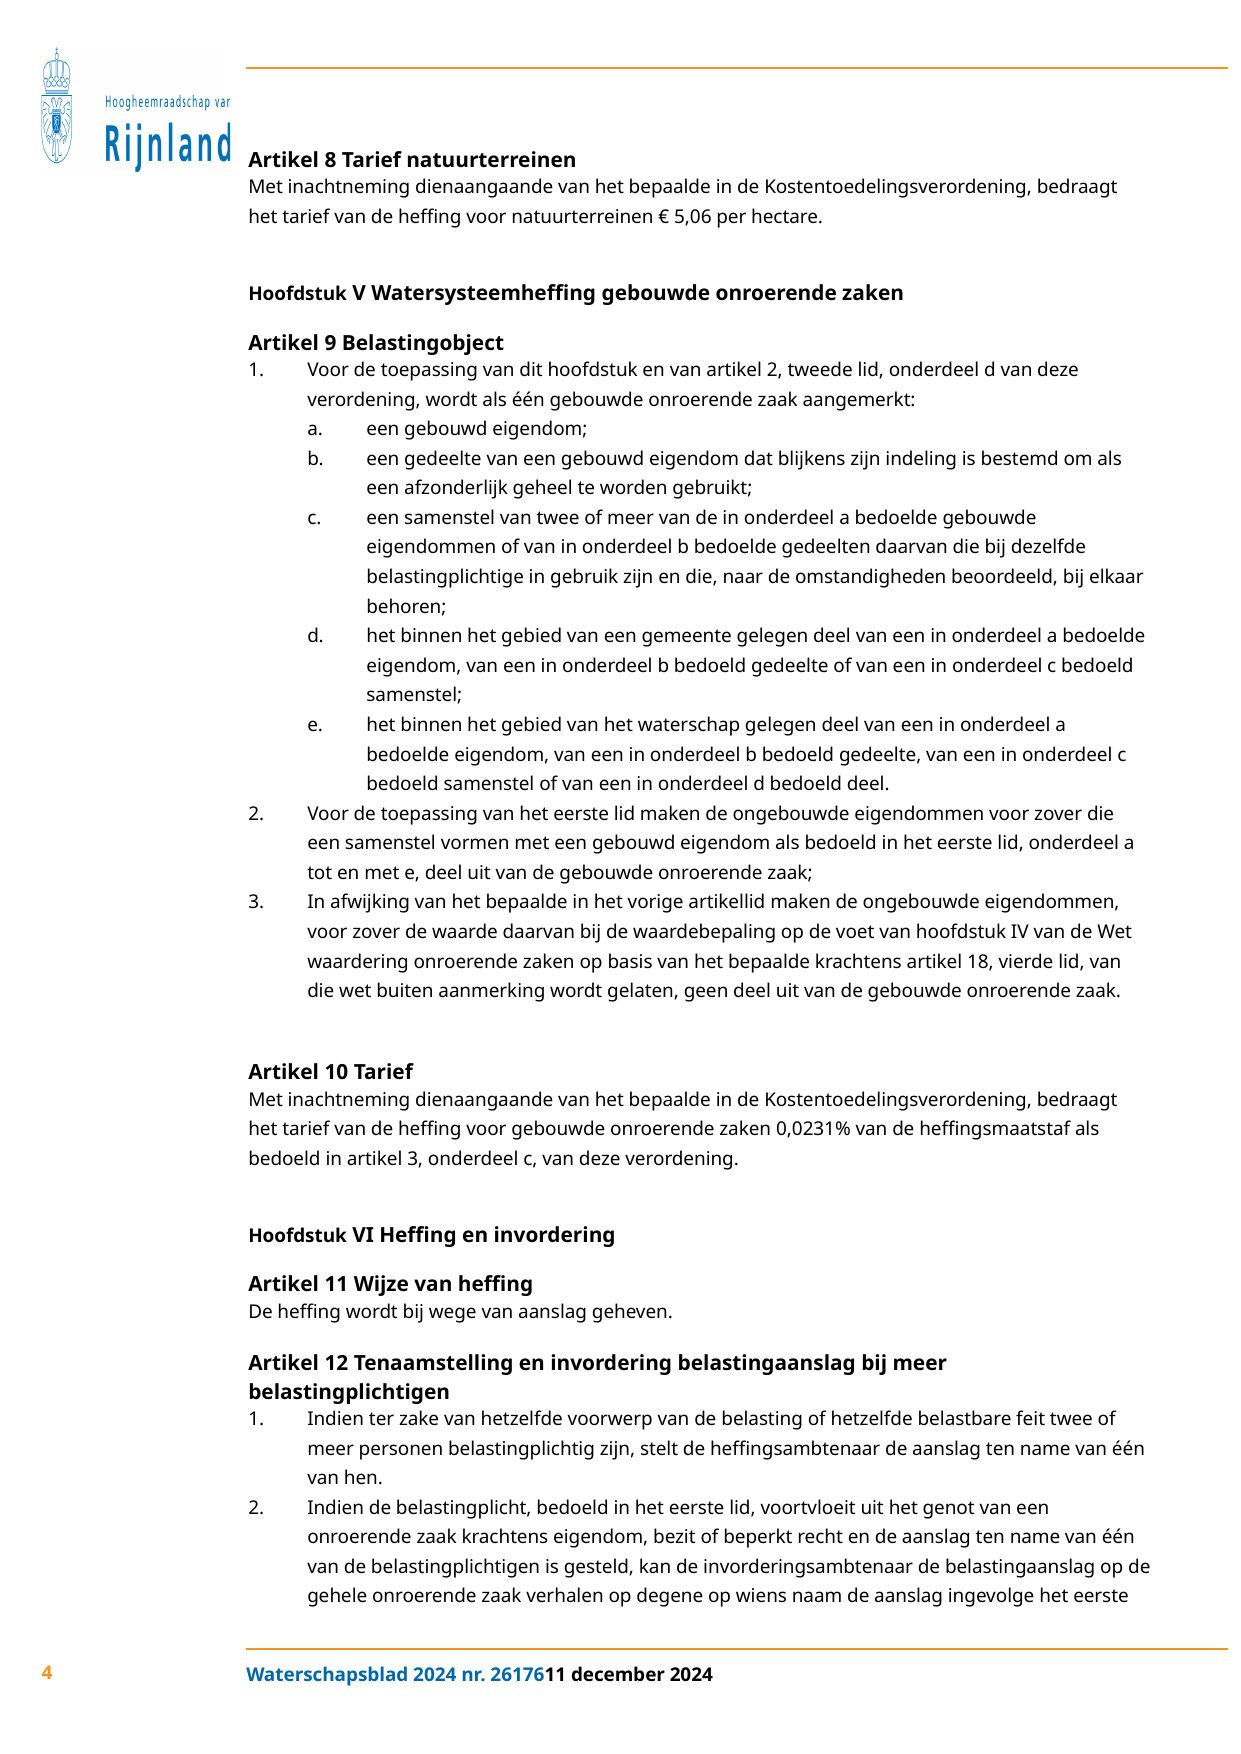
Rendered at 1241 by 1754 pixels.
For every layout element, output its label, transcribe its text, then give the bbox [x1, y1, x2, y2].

text De heffing wordt bij wege van aanslag geheven. [248, 1298, 1152, 1324]
list een gebouwd eigendom; [307, 415, 1152, 441]
text Artikel 8 Tarief natuurterreinen [248, 145, 1152, 174]
text Hoofdstuk V Watersysteemheffing gebouwde onroerende zaken [248, 278, 1152, 307]
text Artikel 12 Tenaamstelling en invordering belastingaanslag bij meer belastingplichtigen [248, 1348, 1152, 1405]
text Met inachtneming dienaangaande van het bepaalde in de Kostentoedelingsverordening, bedraagt het tarief van de heffing voor gebouwde onroerende zaken 0,0231% van de heffingsmaatstaf als bedoeld in artikel 3, onderdeel c, van deze verordening. [248, 1086, 1152, 1171]
list het binnen het gebied van het waterschap gelegen deel van een in onderdeel a bedoelde eigendom, van een in onderdeel b bedoeld gedeelte, van een in onderdeel c bedoeld samenstel of van een in onderdeel d bedoeld deel. [307, 711, 1152, 796]
list Indien ter zake van hetzelfde voorwerp van de belasting of hetzelfde belastbare feit twee of meer personen belastingplichtig zijn, stelt de heffingsambtenaar de aanslag ten name van één van hen. [248, 1405, 1152, 1490]
text Hoofdstuk VI Heffing en invordering [248, 1220, 1152, 1249]
text Artikel 10 Tarief [248, 1057, 1152, 1086]
list Voor de toepassing van dit hoofdstuk en van artikel 2, tweede lid, onderdeel d van deze verordening, wordt als één gebouwde onroerende zaak aangemerkt: [248, 356, 1152, 411]
list Indien de belastingplicht, bedoeld in het eerste lid, voortvloeit uit het genot van een onroerende zaak krachtens eigendom, bezit of beperkt recht en de aanslag ten name van één van de belastingplichtigen is gesteld, kan de invorderingsambtenaar de belastingaanslag op de gehele onroerende zaak verhalen op degene op wiens naam de aanslag ingevolge het eerste [248, 1494, 1152, 1608]
text Artikel 9 Belastingobject [248, 328, 1152, 356]
text Artikel 11 Wijze van heffing [248, 1269, 1152, 1298]
list In afwijking van het bepaalde in het vorige artikellid maken de ongebouwde eigendommen, voor zover de waarde daarvan bij de waardebepaling op de voet van hoofdstuk IV van de Wet waardering onroerende zaken op basis van het bepaalde krachtens artikel 18, vierde lid, van die wet buiten aanmerking wordt gelaten, geen deel uit van de gebouwde onroerende zaak. [248, 889, 1152, 1003]
list het binnen het gebied van een gemeente gelegen deel van een in onderdeel a bedoelde eigendom, van een in onderdeel b bedoeld gedeelte of van een in onderdeel c bedoeld samenstel; [307, 622, 1152, 707]
text Met inachtneming dienaangaande van het bepaalde in de Kostentoedelingsverordening, bedraagt het tarief van de heffing voor natuurterreinen € 5,06 per hectare. [248, 174, 1152, 229]
list een samenstel van twee of meer van de in onderdeel a bedoelde gebouwde eigendommen of van in onderdeel b bedoelde gedeelten daarvan die bij dezelfde belastingplichtige in gebruik zijn en die, naar de omstandigheden beoordeeld, bij elkaar behoren; [307, 504, 1152, 618]
picture [41, 47, 231, 172]
list een gedeelte van een gebouwd eigendom dat blijkens zijn indeling is bestemd om als een afzonderlijk geheel te worden gebruikt; [307, 445, 1152, 500]
list Voor de toepassing van het eerste lid maken de ongebouwde eigendommen voor zover die een samenstel vormen met een gebouwd eigendom als bedoeld in het eerste lid, onderdeel a tot en met e, deel uit van de gebouwde onroerende zaak; [248, 800, 1152, 885]
